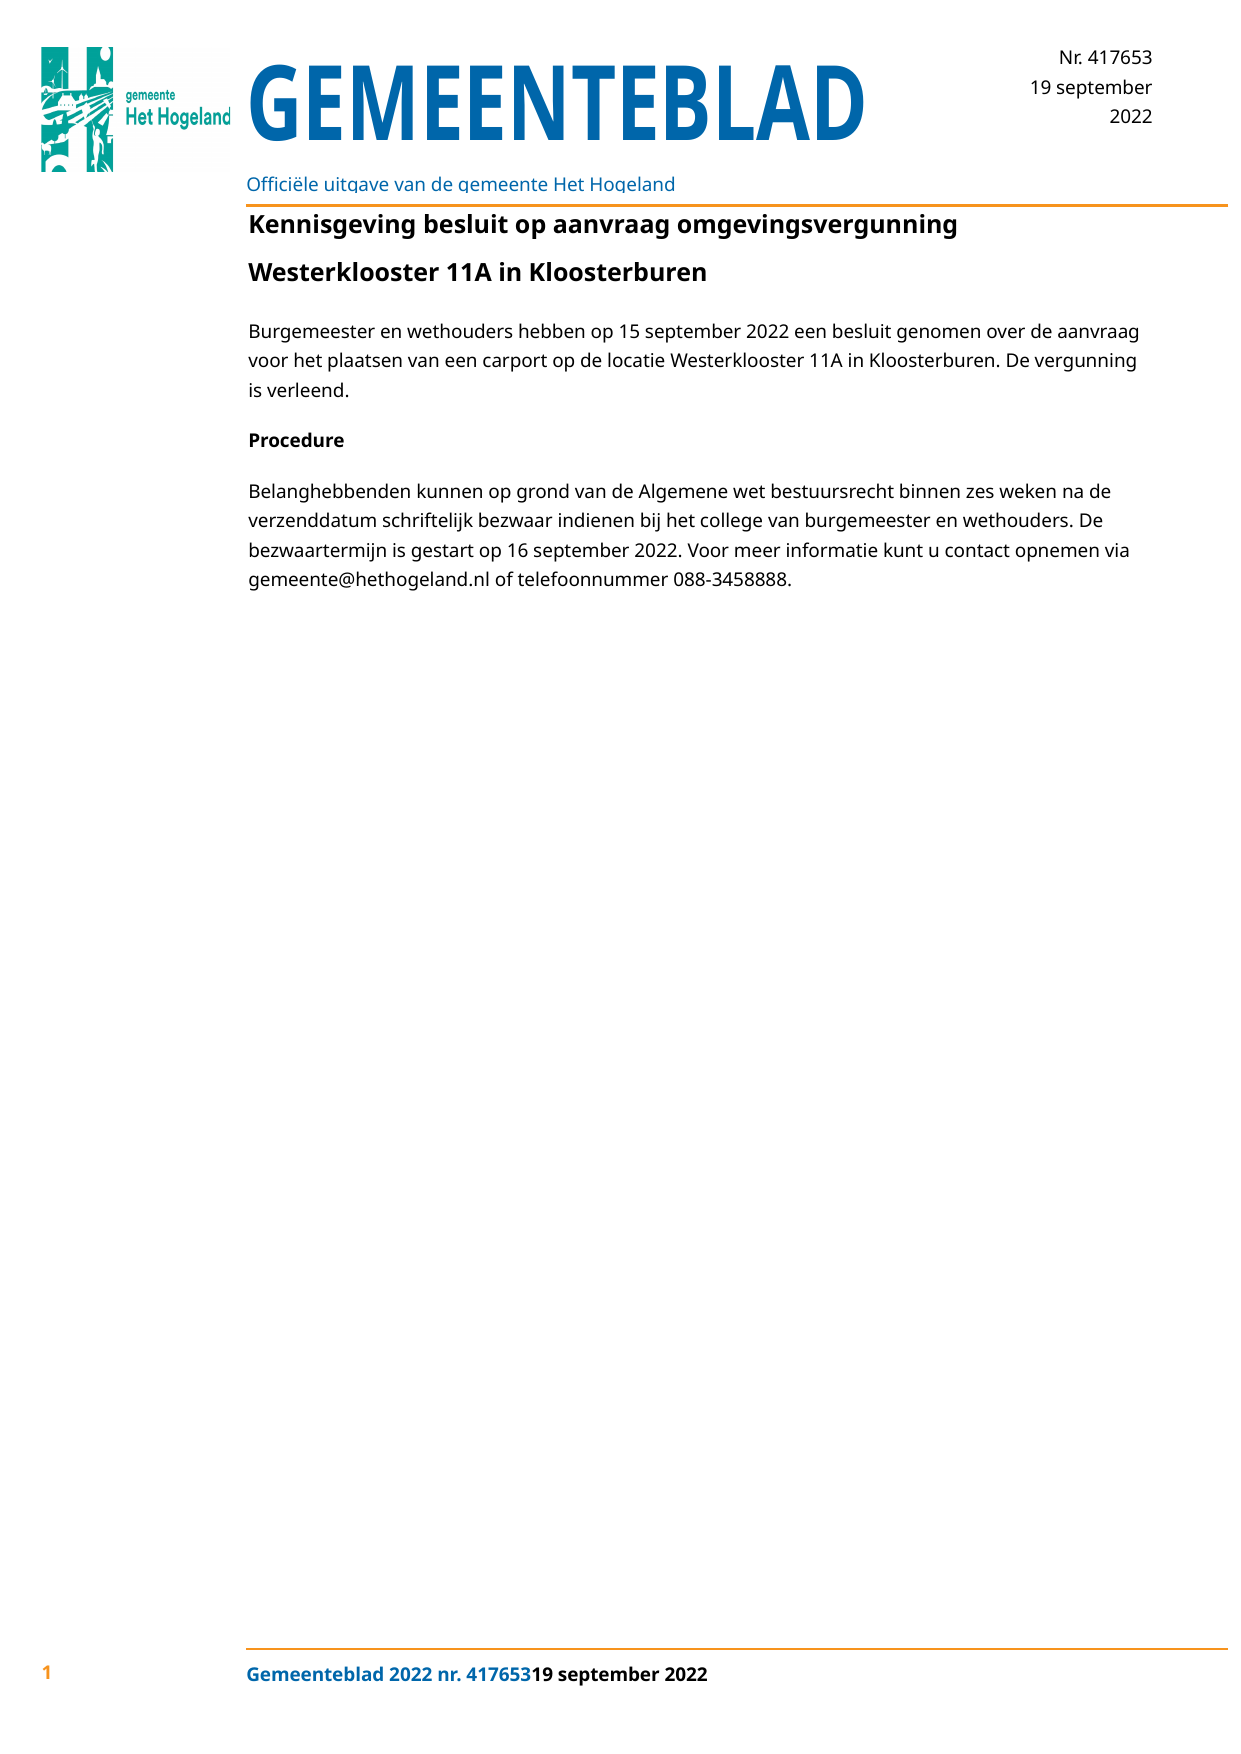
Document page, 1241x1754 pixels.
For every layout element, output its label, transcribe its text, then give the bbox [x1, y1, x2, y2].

text Burgemeester en wethouders hebben op 15 september 2022 een besluit genomen over de aanvraag voor het plaatsen van een carport op de locatie Westerklooster 11A in Kloosterburen. De vergunning is verleend. [248, 318, 1152, 403]
picture [41, 47, 231, 172]
text Kennisgeving besluit op aanvraag omgevingsvergunning Westerklooster 11A in Kloosterburen [248, 207, 1152, 288]
text Belanghebbenden kunnen op grond van de Algemene wet bestuursrecht binnen zes weken na de verzenddatum schriftelijk bezwaar indienen bij het college van burgemeester en wethouders. De bezwaartermijn is gestart op 16 september 2022. Voor meer informatie kunt u contact opnemen via gemeente@hethogeland.nl of telefoonnummer 088-3458888. [248, 478, 1152, 592]
text Procedure [248, 427, 1152, 453]
